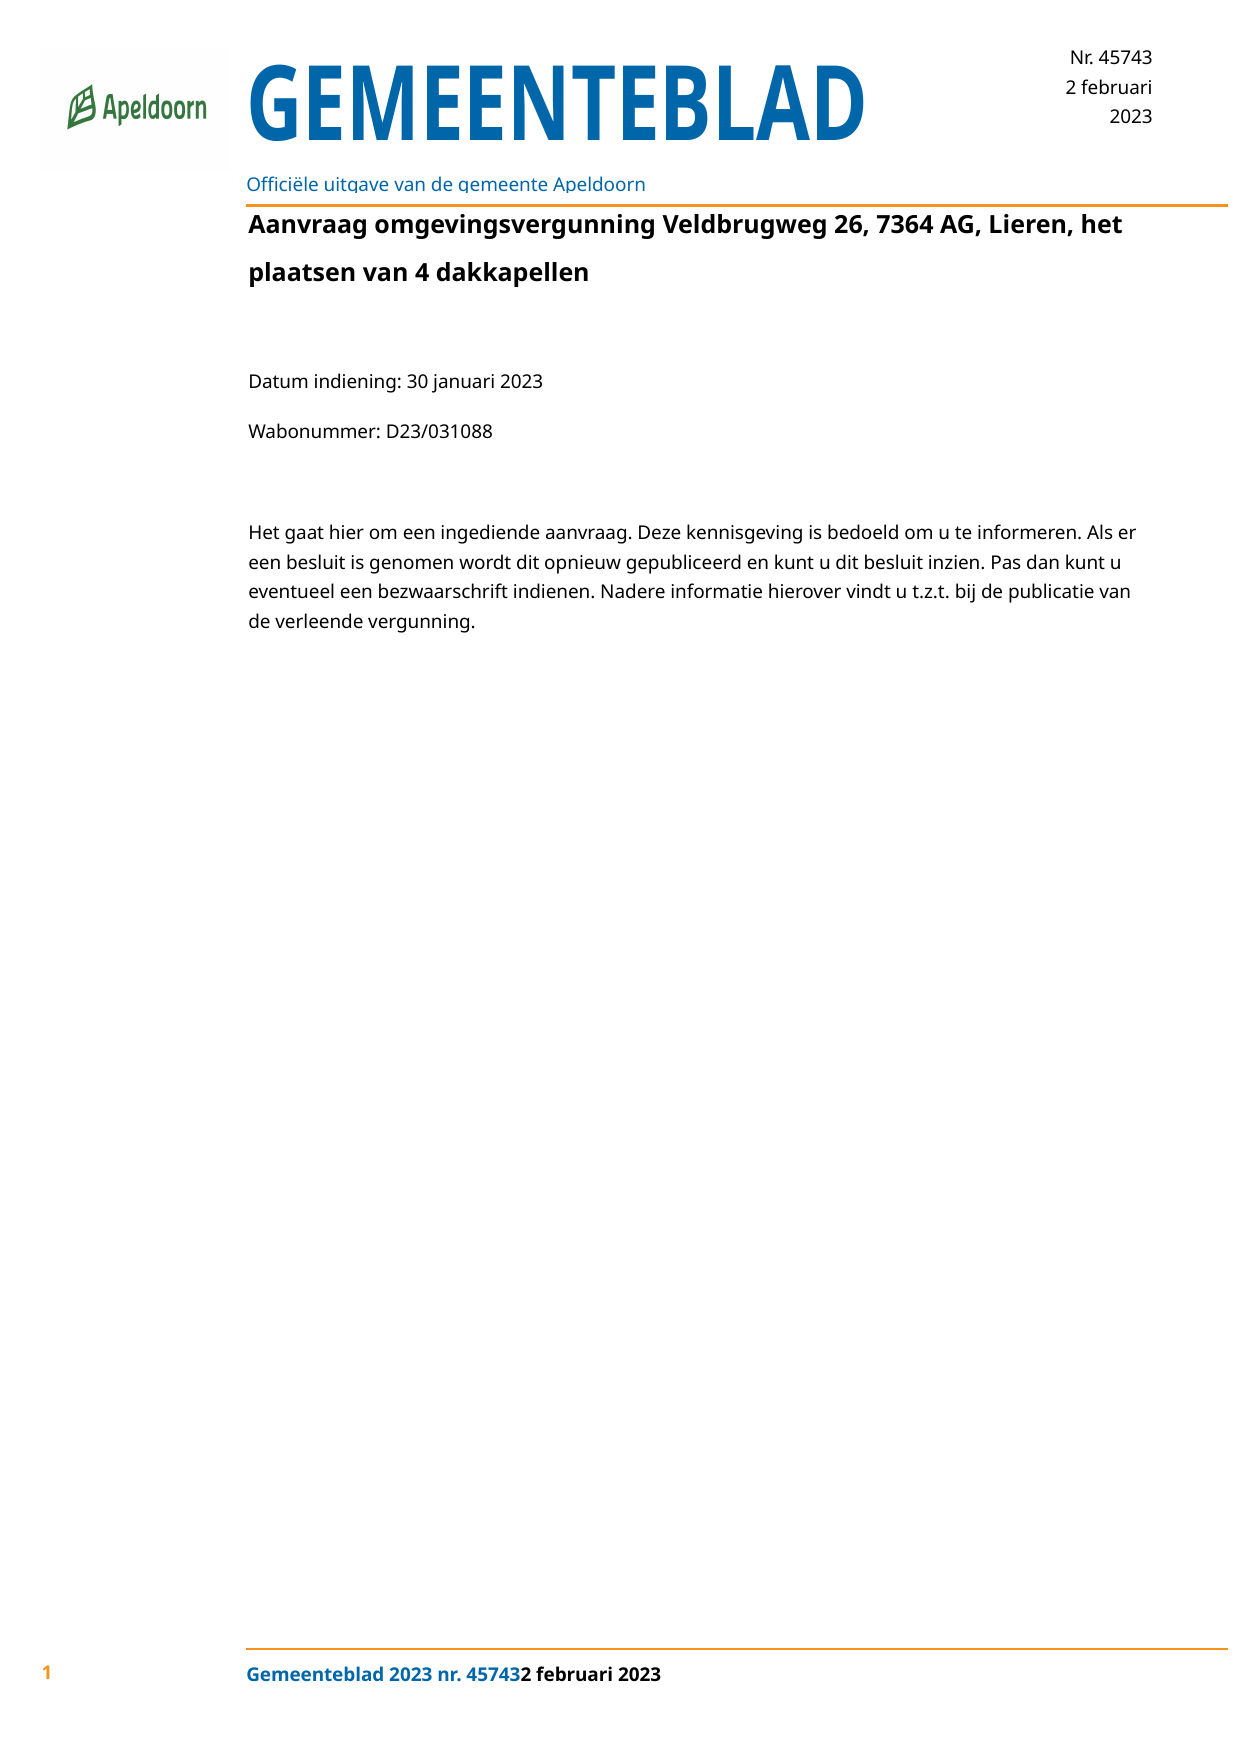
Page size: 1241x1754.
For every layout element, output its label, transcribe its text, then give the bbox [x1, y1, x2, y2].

text Wabonummer: D23/031088 [248, 419, 1152, 444]
picture [41, 47, 231, 172]
text Het gaat hier om een ingediende aanvraag. Deze kennisgeving is bedoeld om u te informeren. Als er een besluit is genomen wordt dit opnieuw gepubliceerd en kunt u dit besluit inzien. Pas dan kunt u eventueel een bezwaarschrift indienen. Nadere informatie hierover vindt u t.z.t. bij de publicatie van de verleende vergunning. [248, 519, 1152, 634]
text Datum indiening: 30 januari 2023 [248, 368, 1152, 394]
text Aanvraag omgevingsvergunning Veldbrugweg 26, 7364 AG, Lieren, het plaatsen van 4 dakkapellen [248, 207, 1152, 288]
